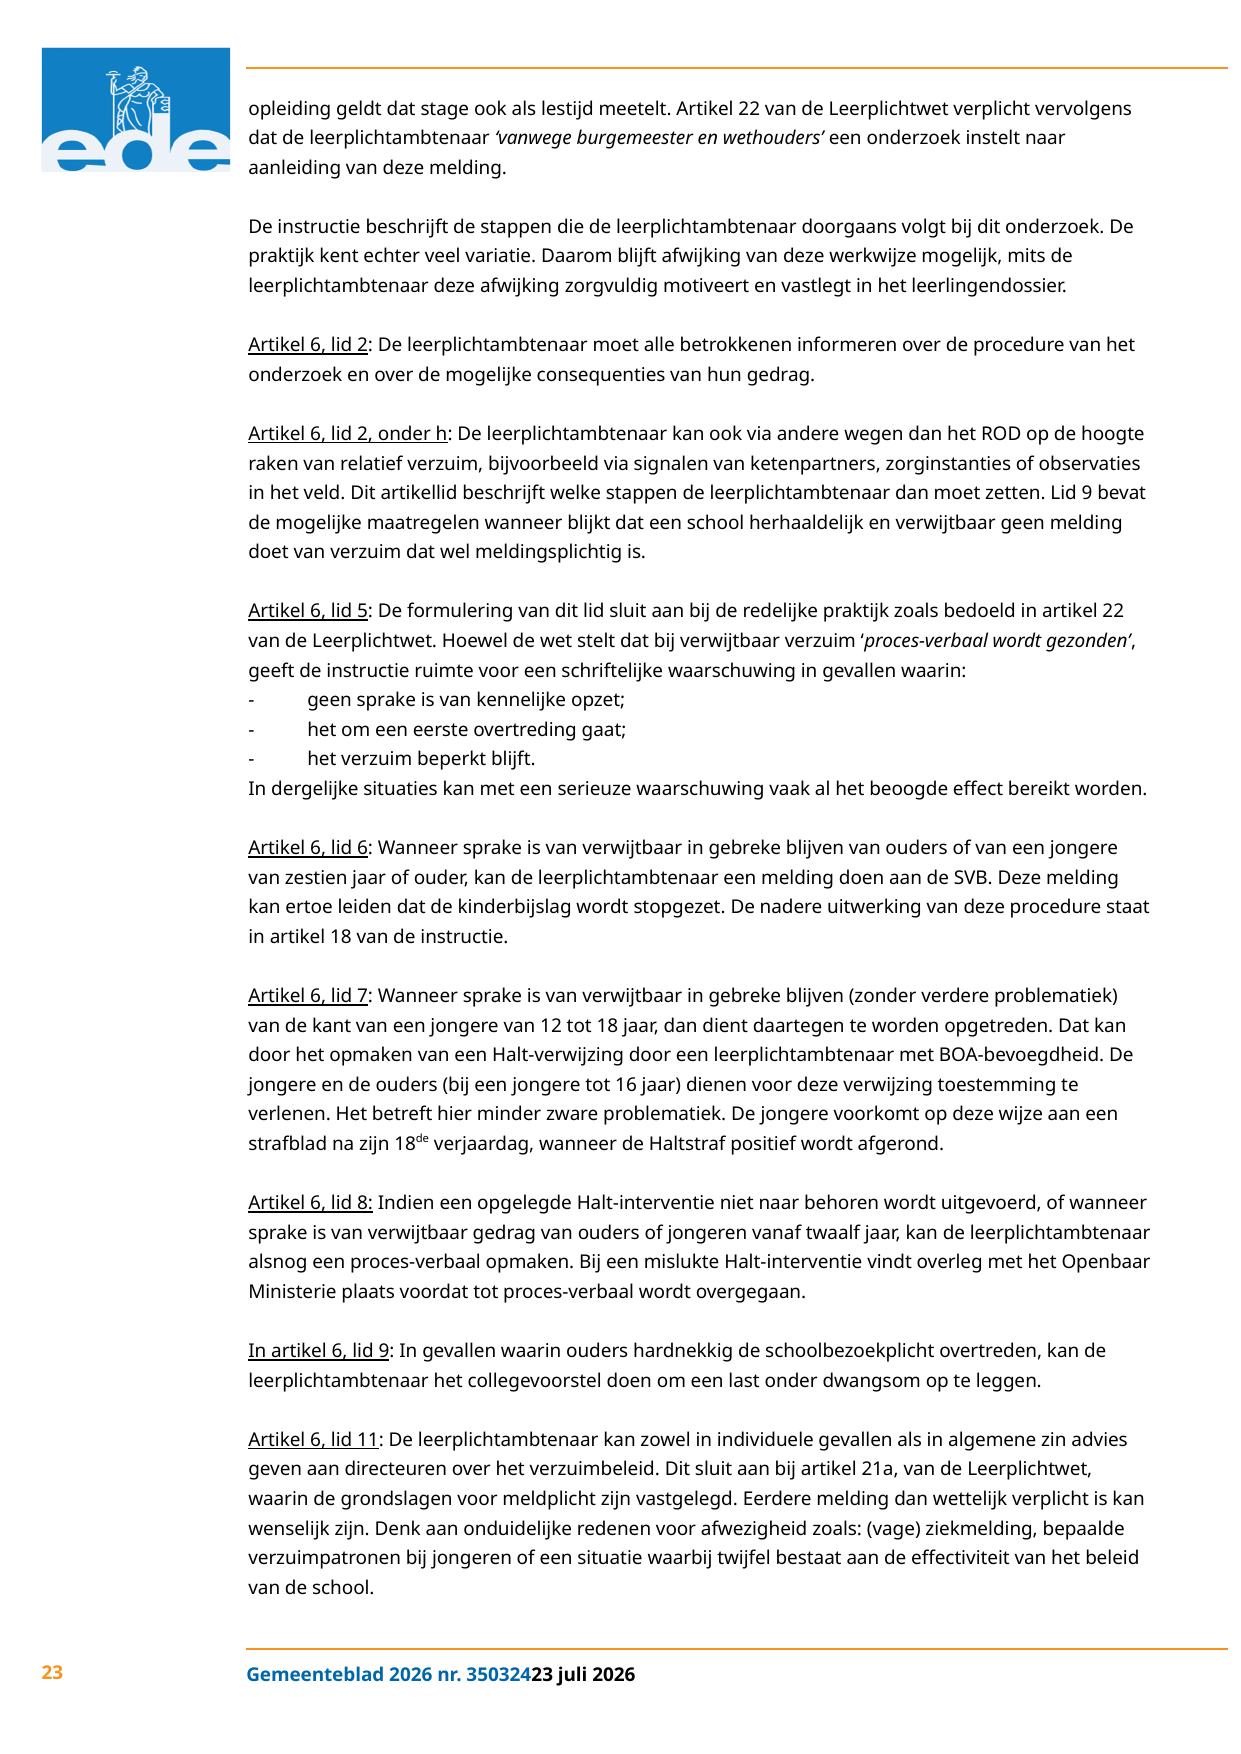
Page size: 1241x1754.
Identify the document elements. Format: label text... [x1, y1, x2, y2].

text Artikel 6, lid 2, onder h: De leerplichtambtenaar kan ook via andere wegen dan het ROD op de hoogte raken van relatief verzuim, bijvoorbeeld via signalen van ketenpartners, zorginstanties of observaties in het veld. Dit artikellid beschrijft welke stappen de leerplichtambtenaar dan moet zetten. Lid 9 bevat de mogelijke maatregelen wanneer blijkt dat een school herhaaldelijk en verwijtbaar geen melding doet van verzuim dat wel meldingsplichtig is. [248, 420, 1152, 564]
picture [41, 47, 231, 172]
text In artikel 6, lid 9: In gevallen waarin ouders hardnekkig de schoolbezoekplicht overtreden, kan de leerplichtambtenaar het collegevoorstel doen om een last onder dwangsom op te leggen. [248, 1337, 1152, 1393]
list het verzuim beperkt blijft. [248, 746, 1152, 771]
text opleiding geldt dat stage ook als lestijd meetelt. Artikel 22 van de Leerplichtwet verplicht vervolgens dat de leerplichtambtenaar ‘vanwege burgemeester en wethouders’ een onderzoek instelt naar aanleiding van deze melding. [248, 95, 1152, 180]
text De instructie beschrijft de stappen die de leerplichtambtenaar doorgaans volgt bij dit onderzoek. De praktijk kent echter veel variatie. Daarom blijft afwijking van deze werkwijze mogelijk, mits de leerplichtambtenaar deze afwijking zorgvuldig motiveert en vastlegt in het leerlingendossier. [248, 213, 1152, 298]
text Artikel 6, lid 5: De formulering van dit lid sluit aan bij de redelijke praktijk zoals bedoeld in artikel 22 van de Leerplichtwet. Hoewel de wet stelt dat bij verwijtbaar verzuim ‘proces-verbaal wordt gezonden’, geeft de instructie ruimte voor een schriftelijke waarschuwing in gevallen waarin: [248, 598, 1152, 683]
text Artikel 6, lid 6: Wanneer sprake is van verwijtbaar in gebreke blijven van ouders of van een jongere van zestien jaar of ouder, kan de leerplichtambtenaar een melding doen aan de SVB. Deze melding kan ertoe leiden dat de kinderbijslag wordt stopgezet. De nadere uitwerking van deze procedure staat in artikel 18 van de instructie. [248, 834, 1152, 949]
text Artikel 6, lid 11: De leerplichtambtenaar kan zowel in individuele gevallen als in algemene zin advies geven aan directeuren over het verzuimbeleid. Dit sluit aan bij artikel 21a, van de Leerplichtwet, waarin de grondslagen voor meldplicht zijn vastgelegd. Eerdere melding dan wettelijk verplicht is kan wenselijk zijn. Denk aan onduidelijke redenen voor afwezigheid zoals: (vage) ziekmelding, bepaalde verzuimpatronen bij jongeren of een situatie waarbij twijfel bestaat aan de effectiviteit van het beleid van de school. [248, 1426, 1152, 1600]
list het om een eerste overtreding gaat; [248, 716, 1152, 742]
text In dergelijke situaties kan met een serieuze waarschuwing vaak al het beoogde effect bereikt worden. [248, 775, 1152, 801]
text Artikel 6, lid 7: Wanneer sprake is van verwijtbaar in gebreke blijven (zonder verdere problematiek) van de kant van een jongere van 12 tot 18 jaar, dan dient daartegen te worden opgetreden. Dat kan door het opmaken van een Halt-verwijzing door een leerplichtambtenaar met BOA-bevoegdheid. De jongere en de ouders (bij een jongere tot 16 jaar) dienen voor deze verwijzing toestemming te verlenen. Het betreft hier minder zware problematiek. De jongere voorkomt op deze wijze aan een strafblad na zijn 18de verjaardag, wanneer de Haltstraf positief wordt afgerond. [248, 982, 1152, 1156]
text Artikel 6, lid 2: De leerplichtambtenaar moet alle betrokkenen informeren over de procedure van het onderzoek en over de mogelijke consequenties van hun gedrag. [248, 331, 1152, 387]
list geen sprake is van kennelijke opzet; [248, 686, 1152, 712]
text Artikel 6, lid 8: Indien een opgelegde Halt-interventie niet naar behoren wordt uitgevoerd, of wanneer sprake is van verwijtbaar gedrag van ouders of jongeren vanaf twaalf jaar, kan de leerplichtambtenaar alsnog een proces-verbaal opmaken. Bij een mislukte Halt-interventie vindt overleg met het Openbaar Ministerie plaats voordat tot proces-verbaal wordt overgegaan. [248, 1189, 1152, 1304]
